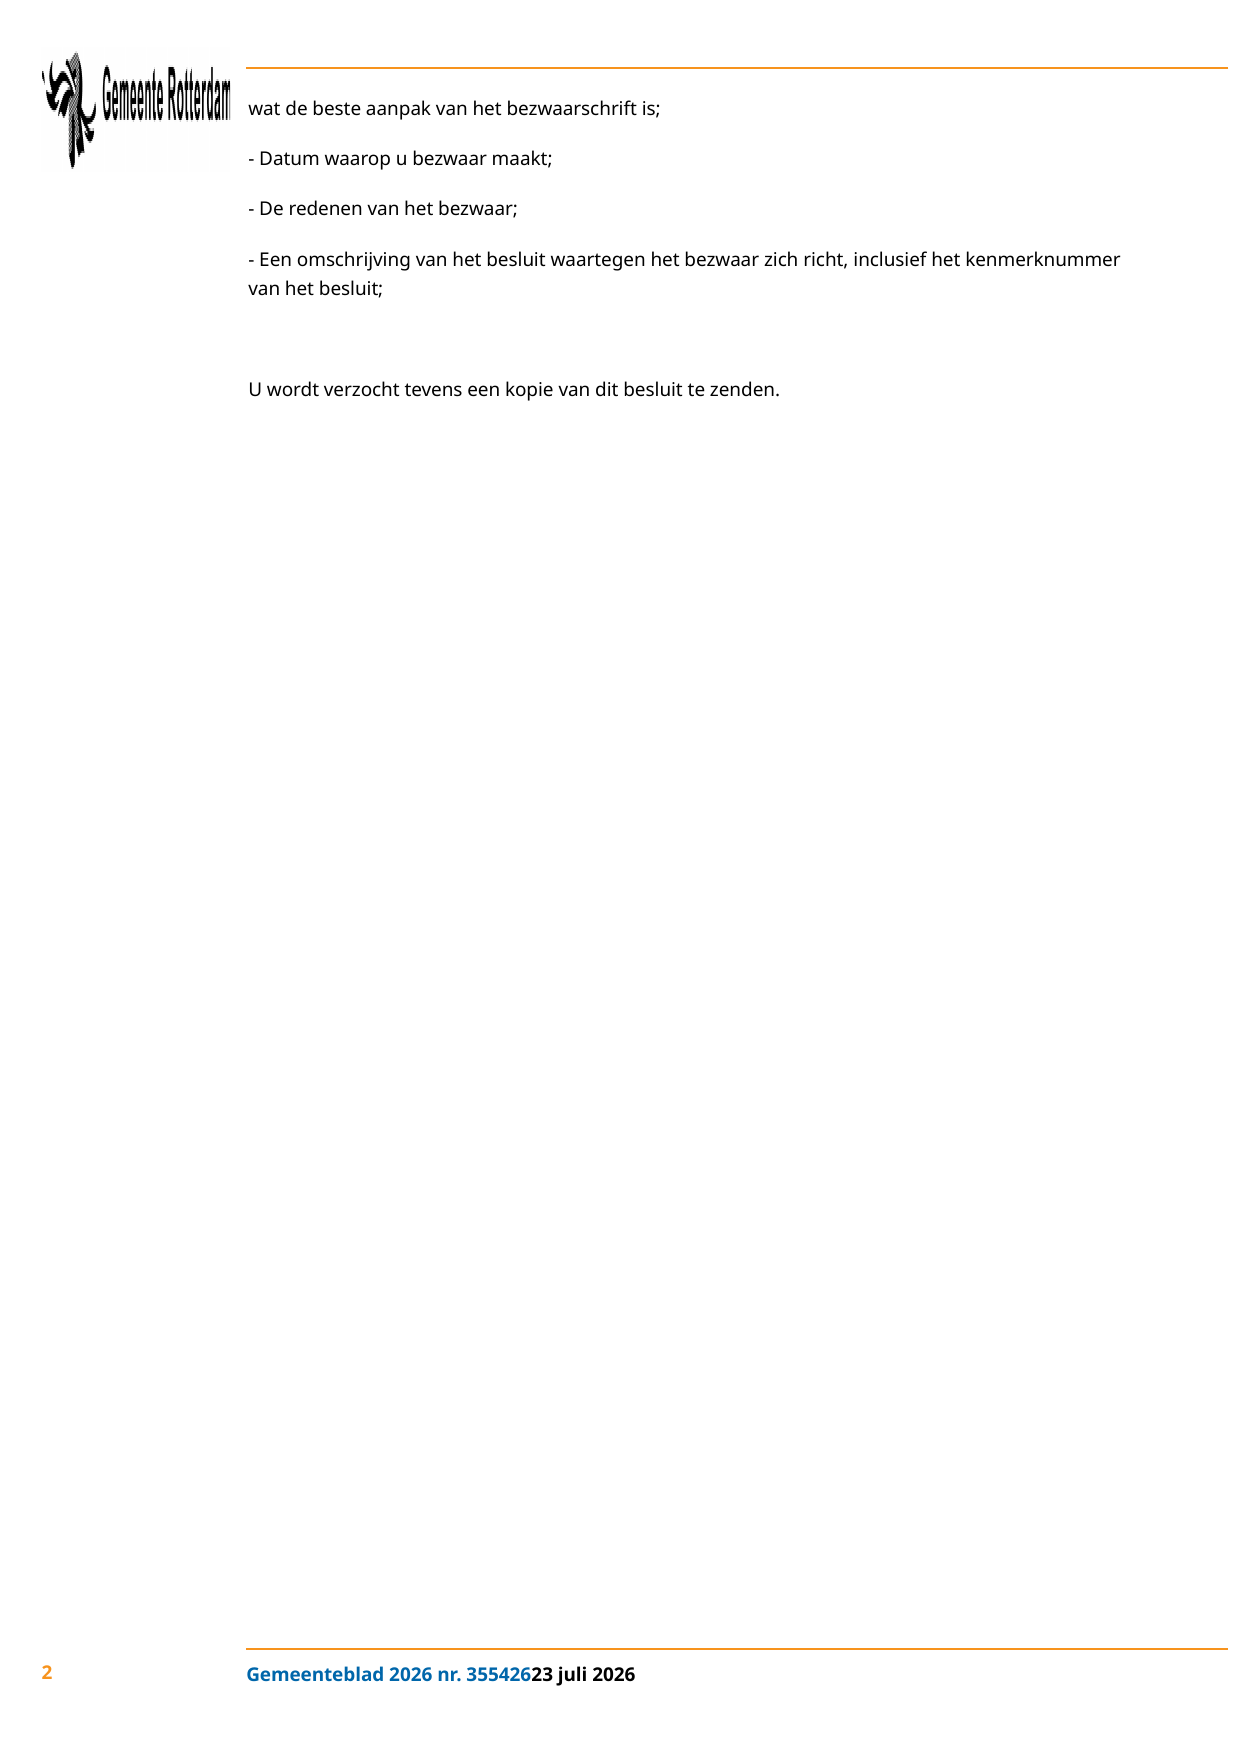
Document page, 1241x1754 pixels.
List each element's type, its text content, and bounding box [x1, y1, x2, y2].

text - Datum waarop u bezwaar maakt; [248, 145, 1152, 171]
picture [41, 47, 231, 172]
text - De redenen van het bezwaar; [248, 196, 1152, 221]
text U wordt verzocht tevens een kopie van dit besluit te zenden. [248, 376, 1152, 402]
text - Een omschrijving van het besluit waartegen het bezwaar zich richt, inclusief het kenmerknummer van het besluit; [248, 246, 1152, 301]
text wat de beste aanpak van het bezwaarschrift is; [248, 95, 1152, 121]
